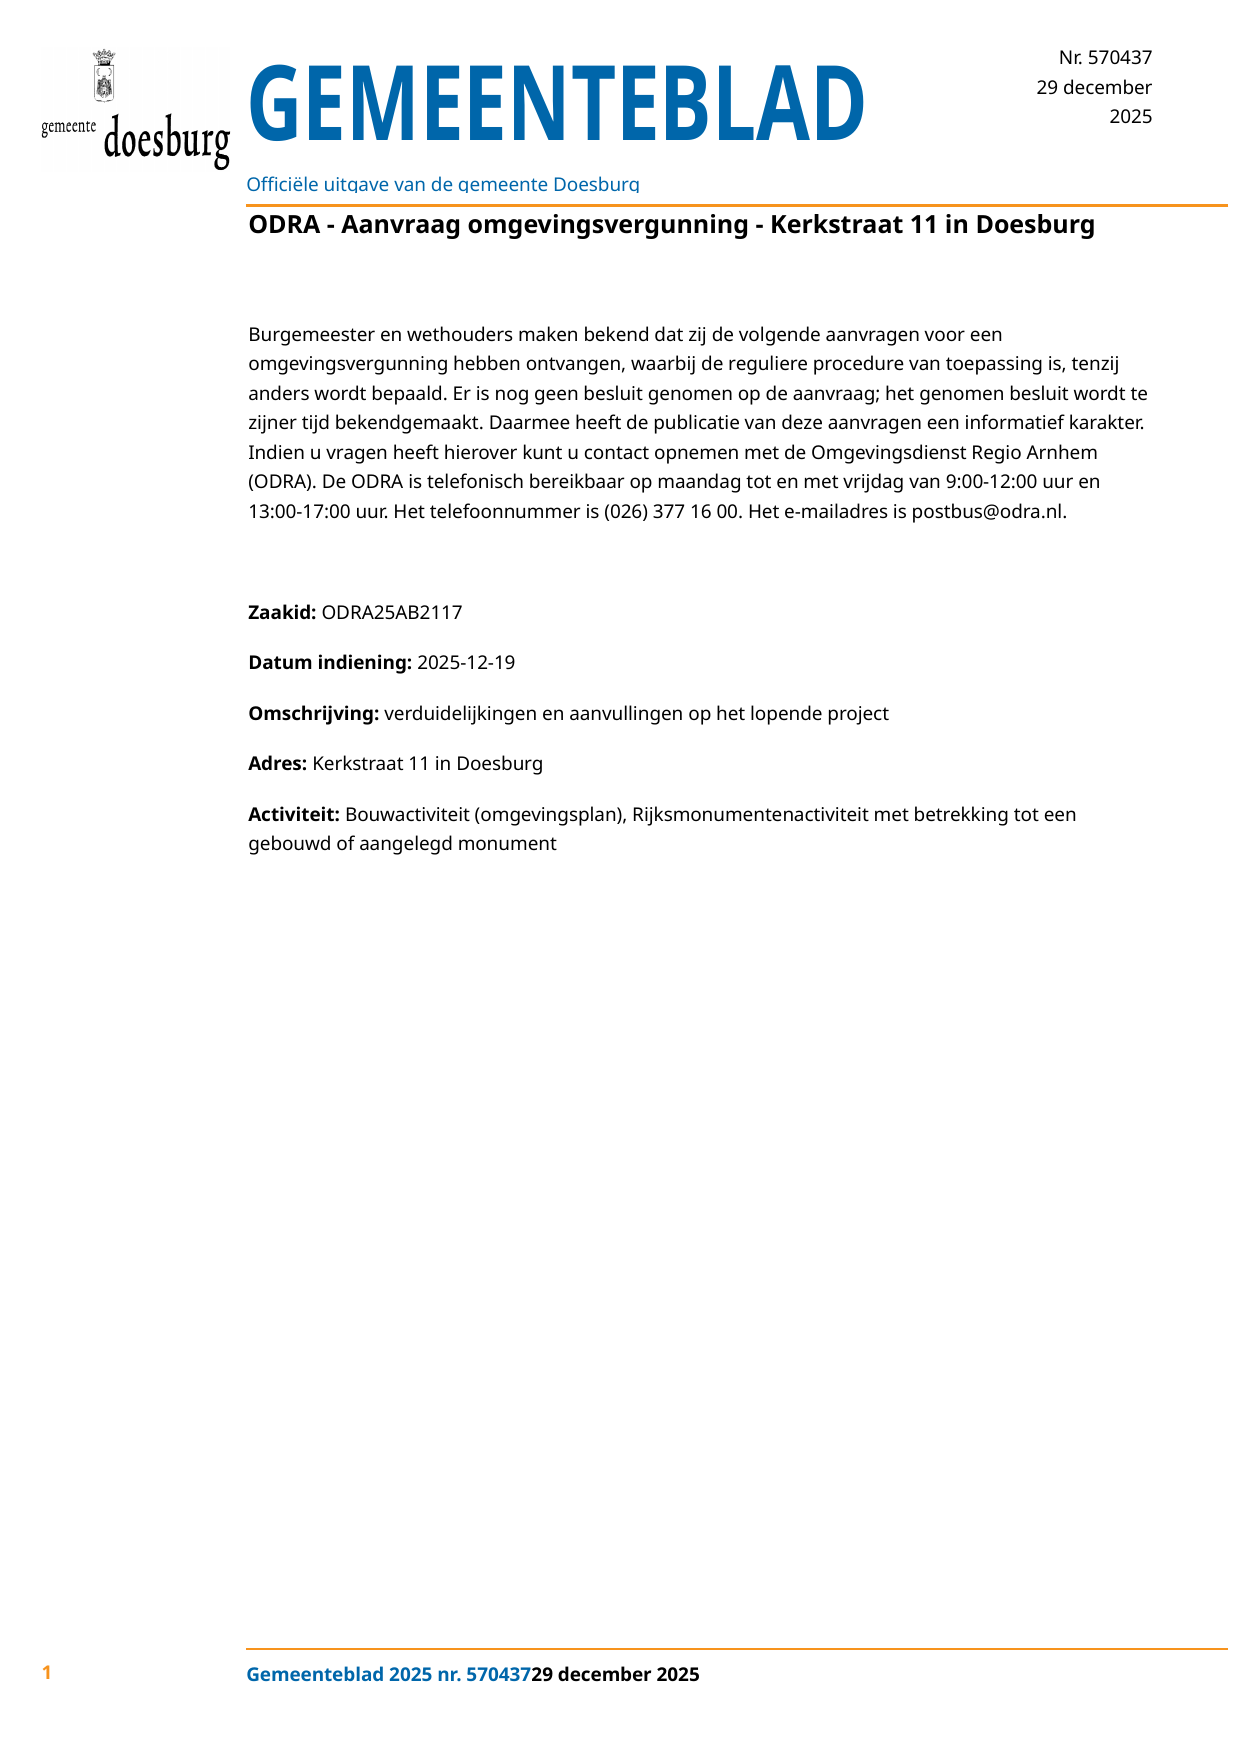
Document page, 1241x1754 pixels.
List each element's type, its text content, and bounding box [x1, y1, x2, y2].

text Burgemeester en wethouders maken bekend dat zij de volgende aanvragen voor een omgevingsvergunning hebben ontvangen, waarbij de reguliere procedure van toepassing is, tenzij anders wordt bepaald. Er is nog geen besluit genomen op de aanvraag; het genomen besluit wordt te zijner tijd bekendgemaakt. Daarmee heeft de publicatie van deze aanvragen een informatief karakter. Indien u vragen heeft hierover kunt u contact opnemen met de Omgevingsdienst Regio Arnhem (ODRA). De ODRA is telefonisch bereikbaar op maandag tot en met vrijdag van 9:00-12:00 uur en 13:00-17:00 uur. Het telefoonnummer is (026) 377 16 00. Het e-mailadres is postbus@odra.nl. [248, 321, 1152, 524]
text Adres: Kerkstraat 11 in Doesburg [248, 750, 1152, 776]
text Zaakid: ODRA25AB2117 [248, 599, 1152, 625]
picture [41, 47, 231, 172]
text Activiteit: Bouwactiviteit (omgevingsplan), Rijksmonumentenactiviteit met betrekking tot een gebouwd of aangelegd monument [248, 801, 1152, 856]
text Omschrijving: verduidelijkingen en aanvullingen op het lopende project [248, 700, 1152, 726]
text Datum indiening: 2025-12-19 [248, 649, 1152, 675]
text ODRA - Aanvraag omgevingsvergunning - Kerkstraat 11 in Doesburg [248, 207, 1152, 241]
